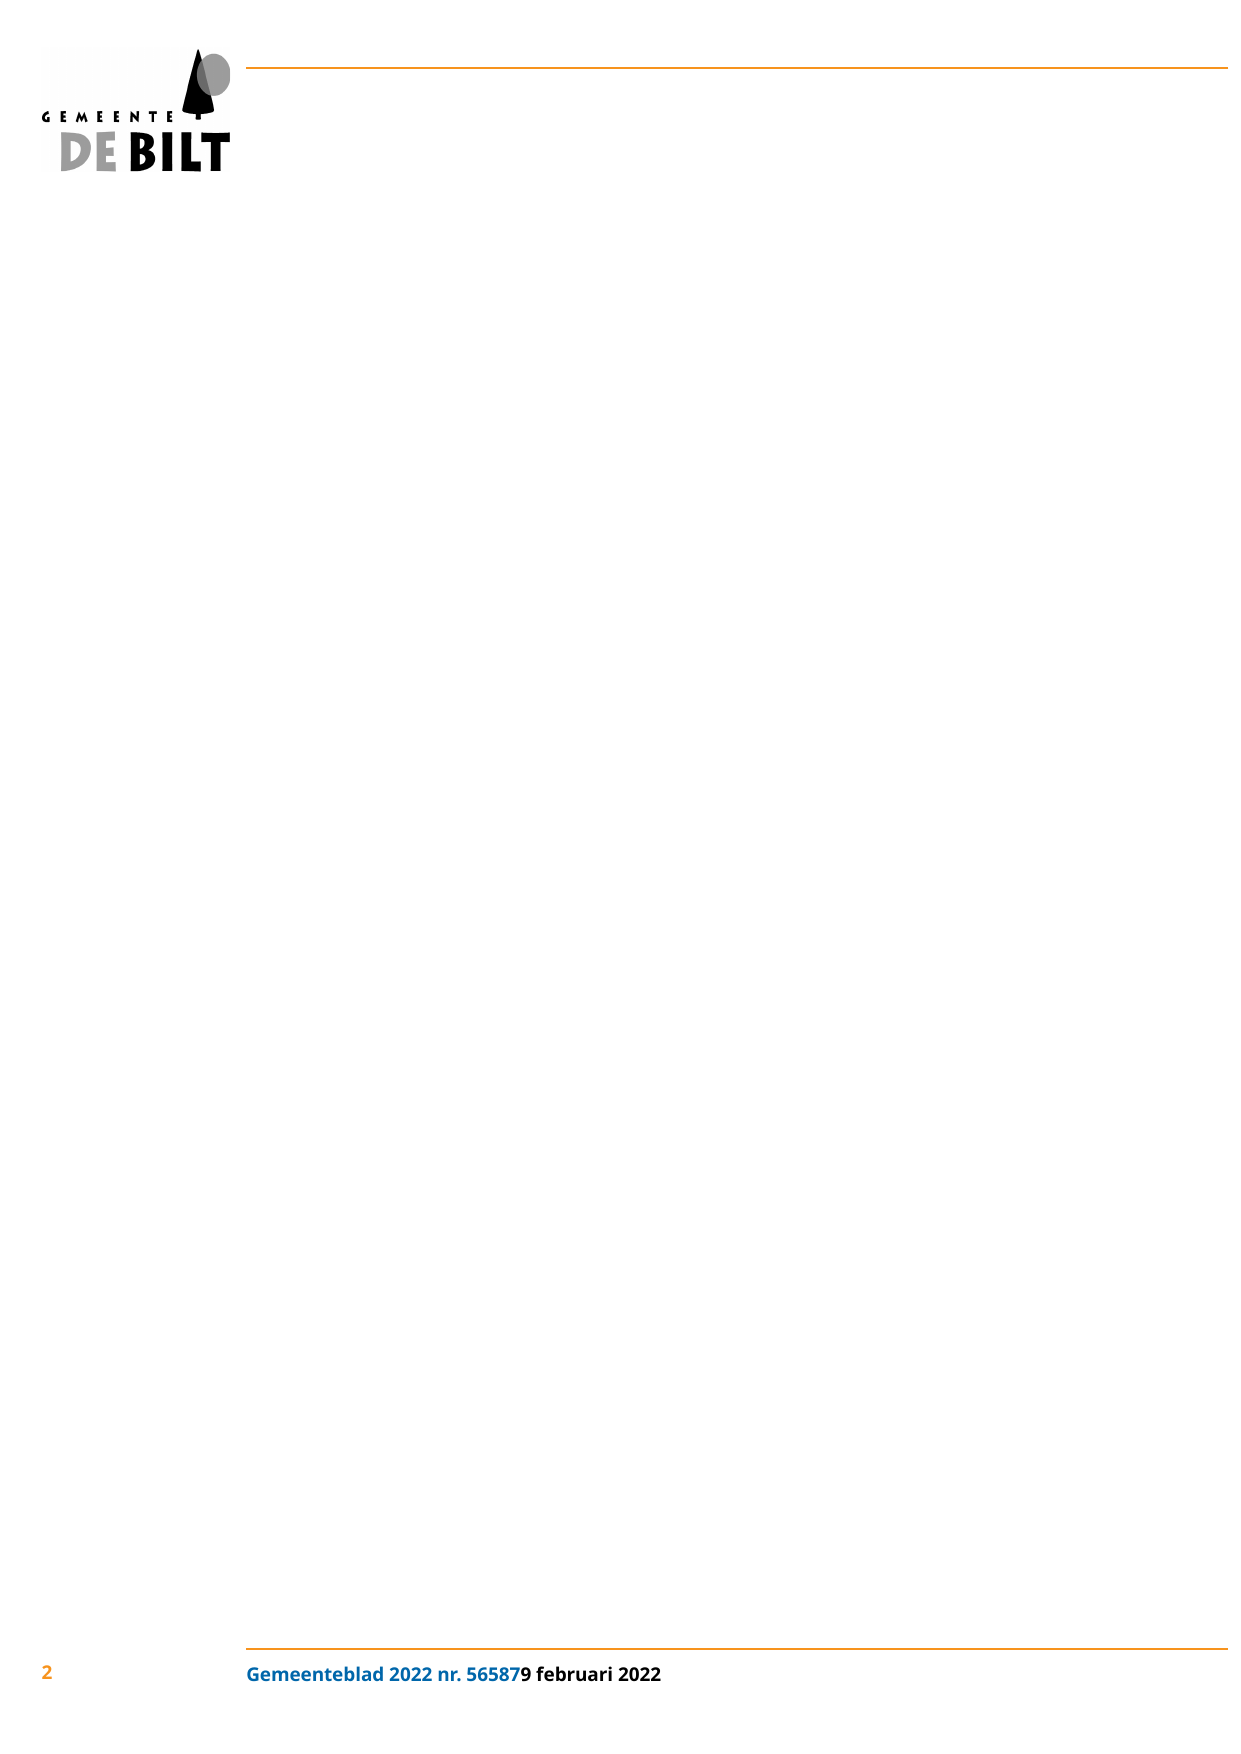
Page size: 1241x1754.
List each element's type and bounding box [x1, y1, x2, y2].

picture [41, 47, 231, 172]
